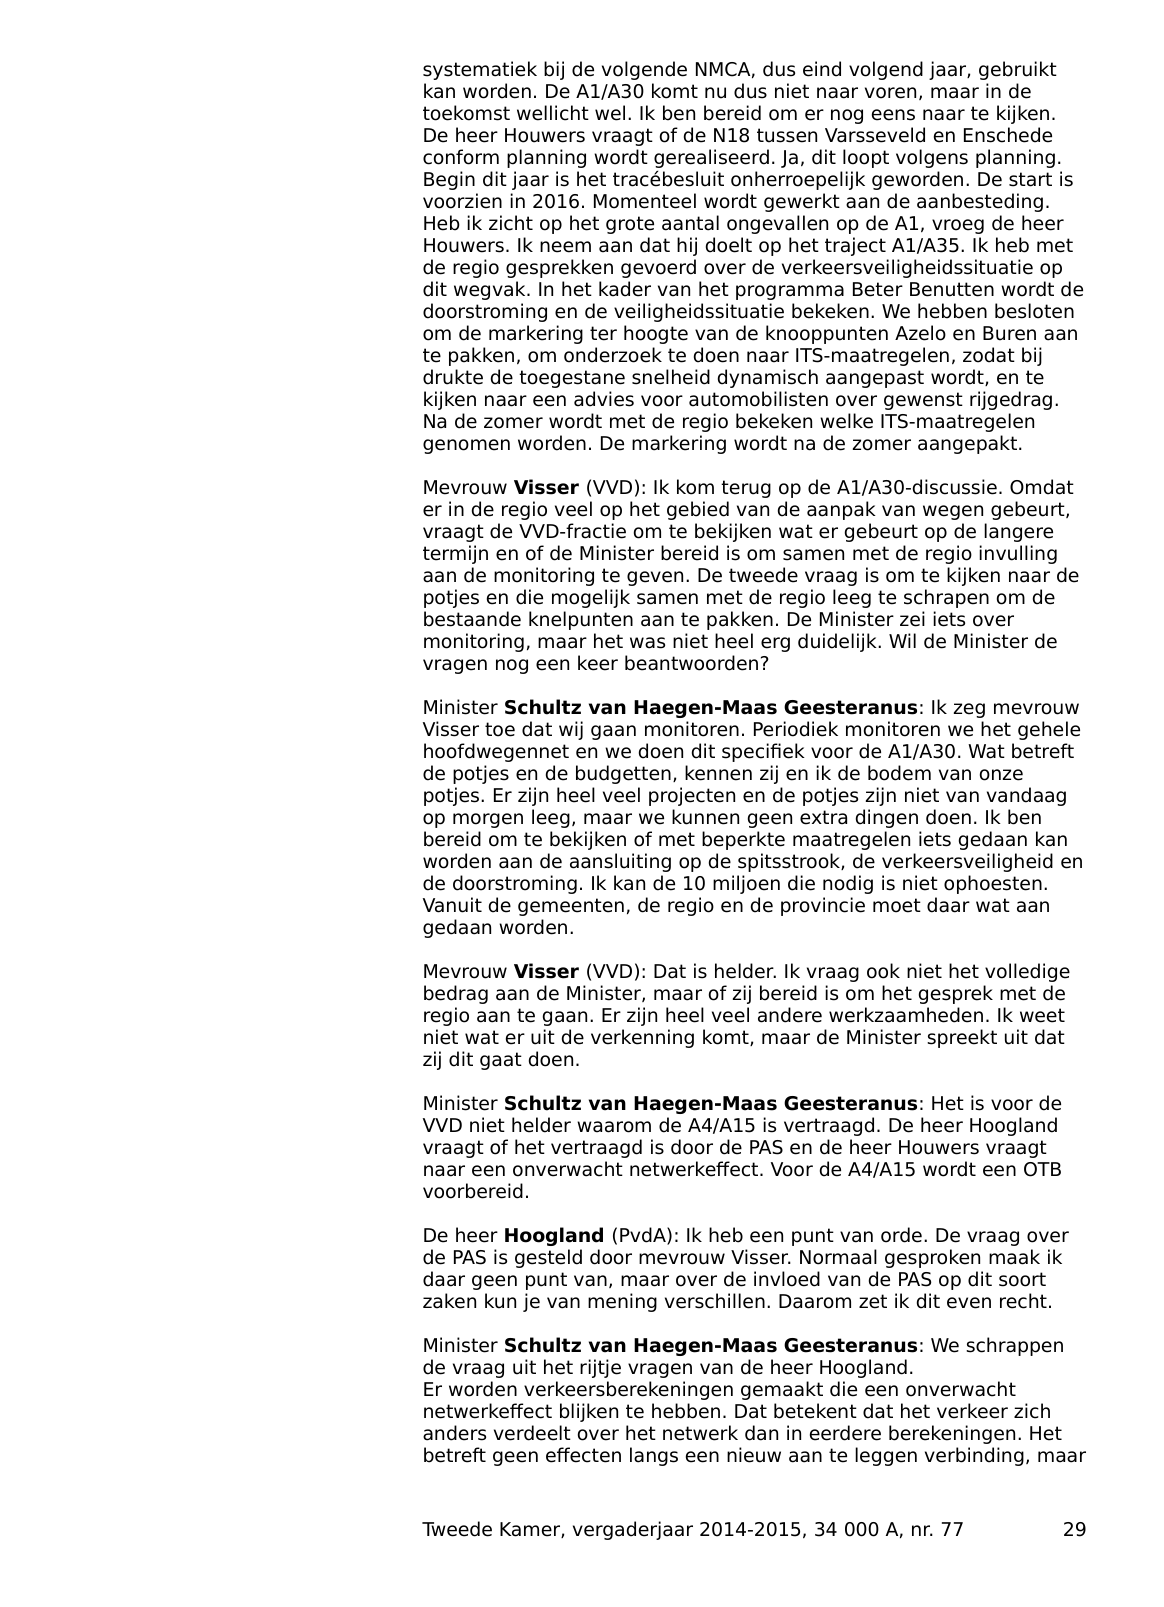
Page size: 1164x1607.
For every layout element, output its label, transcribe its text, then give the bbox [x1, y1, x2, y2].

text Heb ik zicht op het grote aantal ongevallen op de A1, vroeg de heer Houwers. Ik neem aan dat hij doelt op het traject A1/A35. Ik heb met de regio gesprekken gevoerd over de verkeersveiligheidssituatie op dit wegvak. In het kader van het programma Beter Benutten wordt de doorstroming en de veiligheidssituatie bekeken. We hebben besloten om de markering ter hoogte van de knooppunten Azelo en Buren aan te pakken, om onderzoek te doen naar ITS-maatregelen, zodat bij drukte de toegestane snelheid dynamisch aangepast wordt, en te kijken naar een advies voor automobilisten over gewenst rijgedrag. Na de zomer wordt met de regio bekeken welke ITS-maatregelen genomen worden. De markering wordt na de zomer aangepakt. [422, 213, 1087, 455]
text Minister Schultz van Haegen-Maas Geesteranus: Het is voor de VVD niet helder waarom de A4/A15 is vertraagd. De heer Hoogland vraagt of het vertraagd is door de PAS en de heer Houwers vraagt naar een onverwacht netwerkeffect. Voor de A4/A15 wordt een OTB voorbereid. [422, 1093, 1087, 1203]
text Mevrouw Visser (VVD): Ik kom terug op de A1/A30-discussie. Omdat er in de regio veel op het gebied van de aanpak van wegen gebeurt, vraagt de VVD-fractie om te bekijken wat er gebeurt op de langere termijn en of de Minister bereid is om samen met de regio invulling aan de monitoring te geven. De tweede vraag is om te kijken naar de potjes en die mogelijk samen met de regio leeg te schrapen om de bestaande knelpunten aan te pakken. De Minister zei iets over monitoring, maar het was niet heel erg duidelijk. Wil de Minister de vragen nog een keer beantwoorden? [422, 477, 1087, 675]
text De heer Hoogland (PvdA): Ik heb een punt van orde. De vraag over de PAS is gesteld door mevrouw Visser. Normaal gesproken maak ik daar geen punt van, maar over de invloed van de PAS op dit soort zaken kun je van mening verschillen. Daarom zet ik dit even recht. [422, 1225, 1087, 1313]
text Minister Schultz van Haegen-Maas Geesteranus: We schrappen de vraag uit het rijtje vragen van de heer Hoogland. [422, 1335, 1087, 1379]
text De heer Houwers vraagt of de N18 tussen Varsseveld en Enschede conform planning wordt gerealiseerd. Ja, dit loopt volgens planning. Begin dit jaar is het tracébesluit onherroepelijk geworden. De start is voorzien in 2016. Momenteel wordt gewerkt aan de aanbesteding. [422, 125, 1087, 213]
text Mevrouw Visser (VVD): Dat is helder. Ik vraag ook niet het volledige bedrag aan de Minister, maar of zij bereid is om het gesprek met de regio aan te gaan. Er zijn heel veel andere werkzaamheden. Ik weet niet wat er uit de verkenning komt, maar de Minister spreekt uit dat zij dit gaat doen. [422, 961, 1087, 1071]
text systematiek bij de volgende NMCA, dus eind volgend jaar, gebruikt kan worden. De A1/A30 komt nu dus niet naar voren, maar in de toekomst wellicht wel. Ik ben bereid om er nog eens naar te kijken. [422, 59, 1087, 125]
text Er worden verkeersberekeningen gemaakt die een onverwacht netwerkeffect blijken te hebben. Dat betekent dat het verkeer zich anders verdeelt over het netwerk dan in eerdere berekeningen. Het betreft geen effecten langs een nieuw aan te leggen verbinding, maar [422, 1379, 1087, 1467]
text Minister Schultz van Haegen-Maas Geesteranus: Ik zeg mevrouw Visser toe dat wij gaan monitoren. Periodiek monitoren we het gehele hoofdwegennet en we doen dit specifiek voor de A1/A30. Wat betreft de potjes en de budgetten, kennen zij en ik de bodem van onze potjes. Er zijn heel veel projecten en de potjes zijn niet van vandaag op morgen leeg, maar we kunnen geen extra dingen doen. Ik ben bereid om te bekijken of met beperkte maatregelen iets gedaan kan worden aan de aansluiting op de spitsstrook, de verkeersveiligheid en de doorstroming. Ik kan de 10 miljoen die nodig is niet ophoesten. Vanuit de gemeenten, de regio en de provincie moet daar wat aan gedaan worden. [422, 697, 1087, 939]
